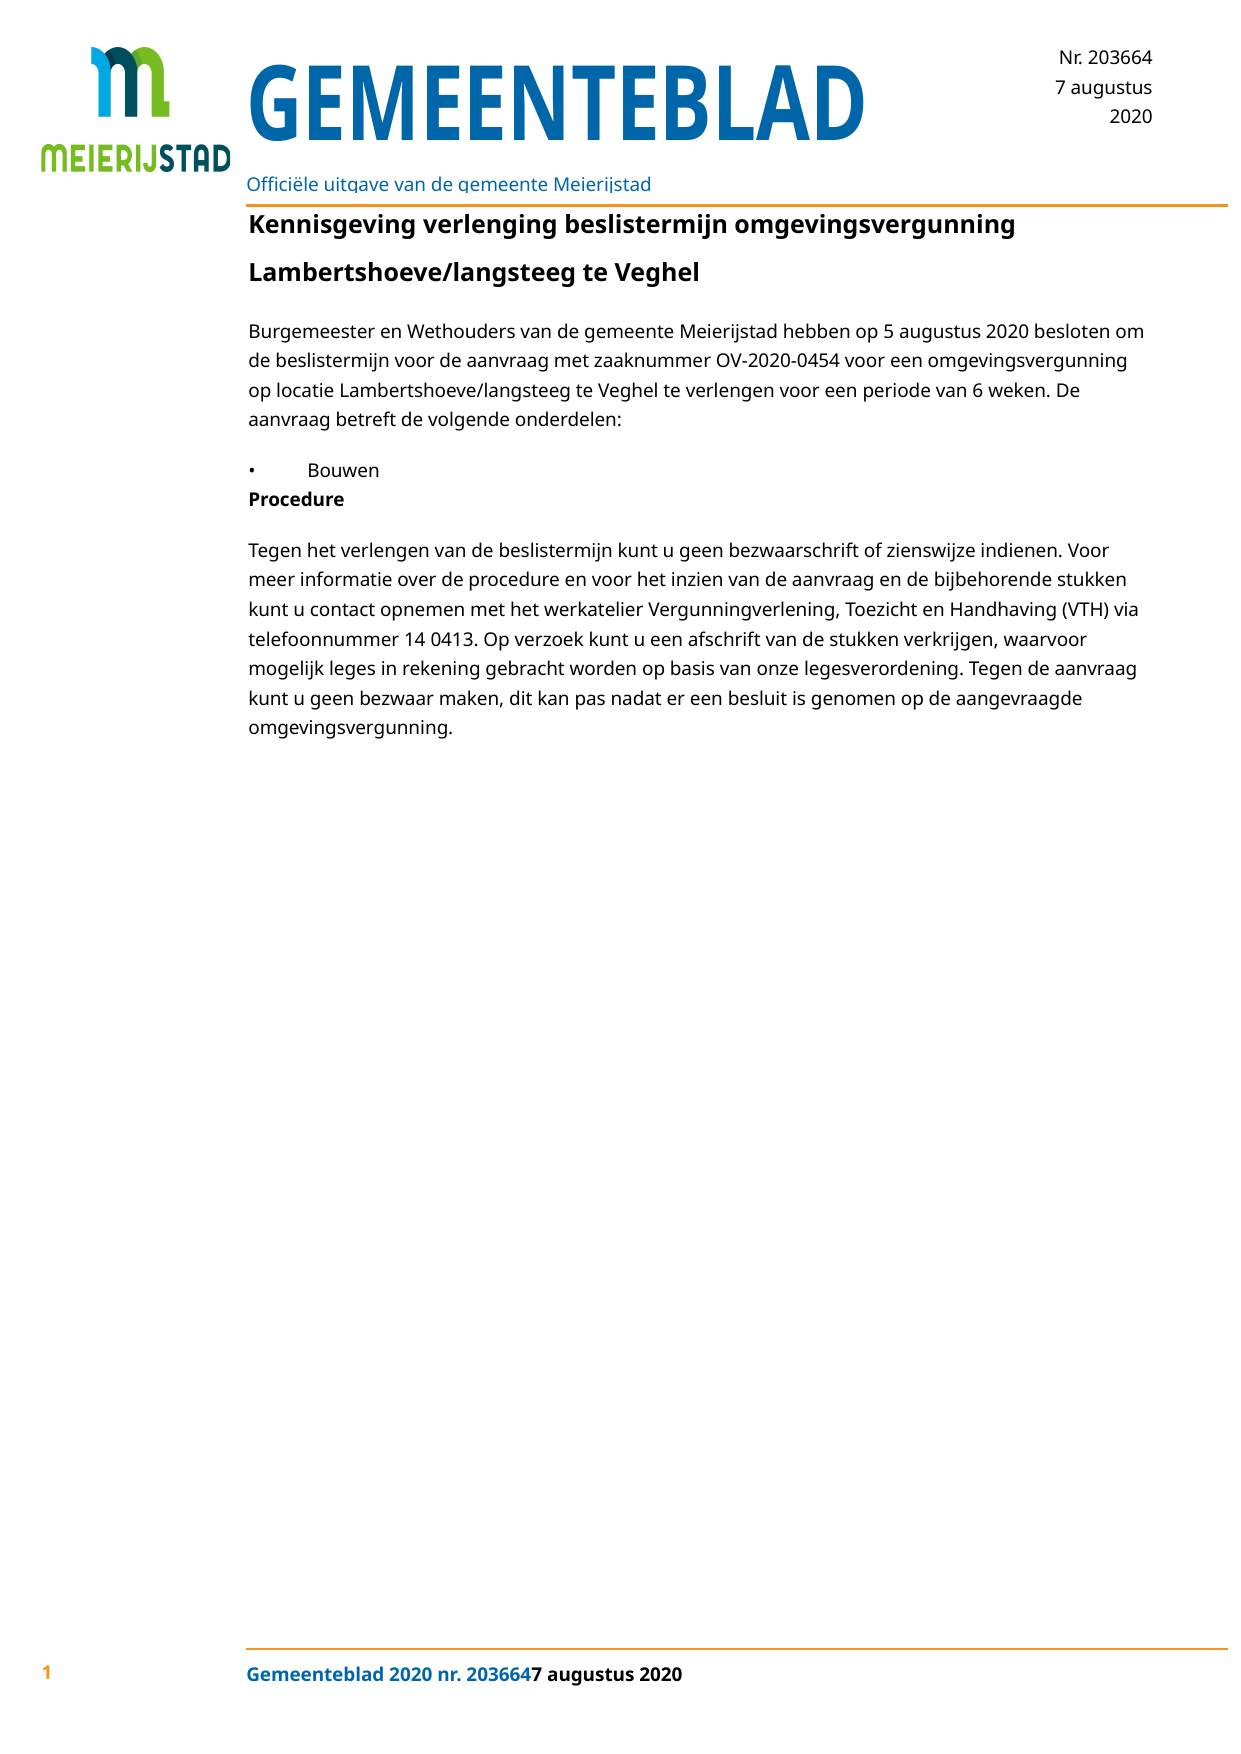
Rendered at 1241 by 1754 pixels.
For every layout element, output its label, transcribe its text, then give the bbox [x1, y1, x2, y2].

text Tegen het verlengen van de beslistermijn kunt u geen bezwaarschrift of zienswijze indienen. Voor meer informatie over de procedure en voor het inzien van de aanvraag en de bijbehorende stukken kunt u contact opnemen met het werkatelier Vergunningverlening, Toezicht en Handhaving (VTH) via telefoonnummer 14 0413. Op verzoek kunt u een afschrift van de stukken verkrijgen, waarvoor mogelijk leges in rekening gebracht worden op basis van onze legesverordening. Tegen de aanvraag kunt u geen bezwaar maken, dit kan pas nadat er een besluit is genomen op de aangevraagde omgevingsvergunning. [248, 537, 1152, 740]
text Burgemeester en Wethouders van de gemeente Meierijstad hebben op 5 augustus 2020 besloten om de beslistermijn voor de aanvraag met zaaknummer OV-2020-0454 voor een omgevingsvergunning op locatie Lambertshoeve/langsteeg te Veghel te verlengen voor een periode van 6 weken. De aanvraag betreft de volgende onderdelen: [248, 318, 1152, 432]
picture [41, 47, 231, 172]
text Procedure [248, 487, 1152, 512]
list Bouwen [248, 457, 1152, 483]
text Kennisgeving verlenging beslistermijn omgevingsvergunning Lambertshoeve/langsteeg te Veghel [248, 207, 1152, 288]
